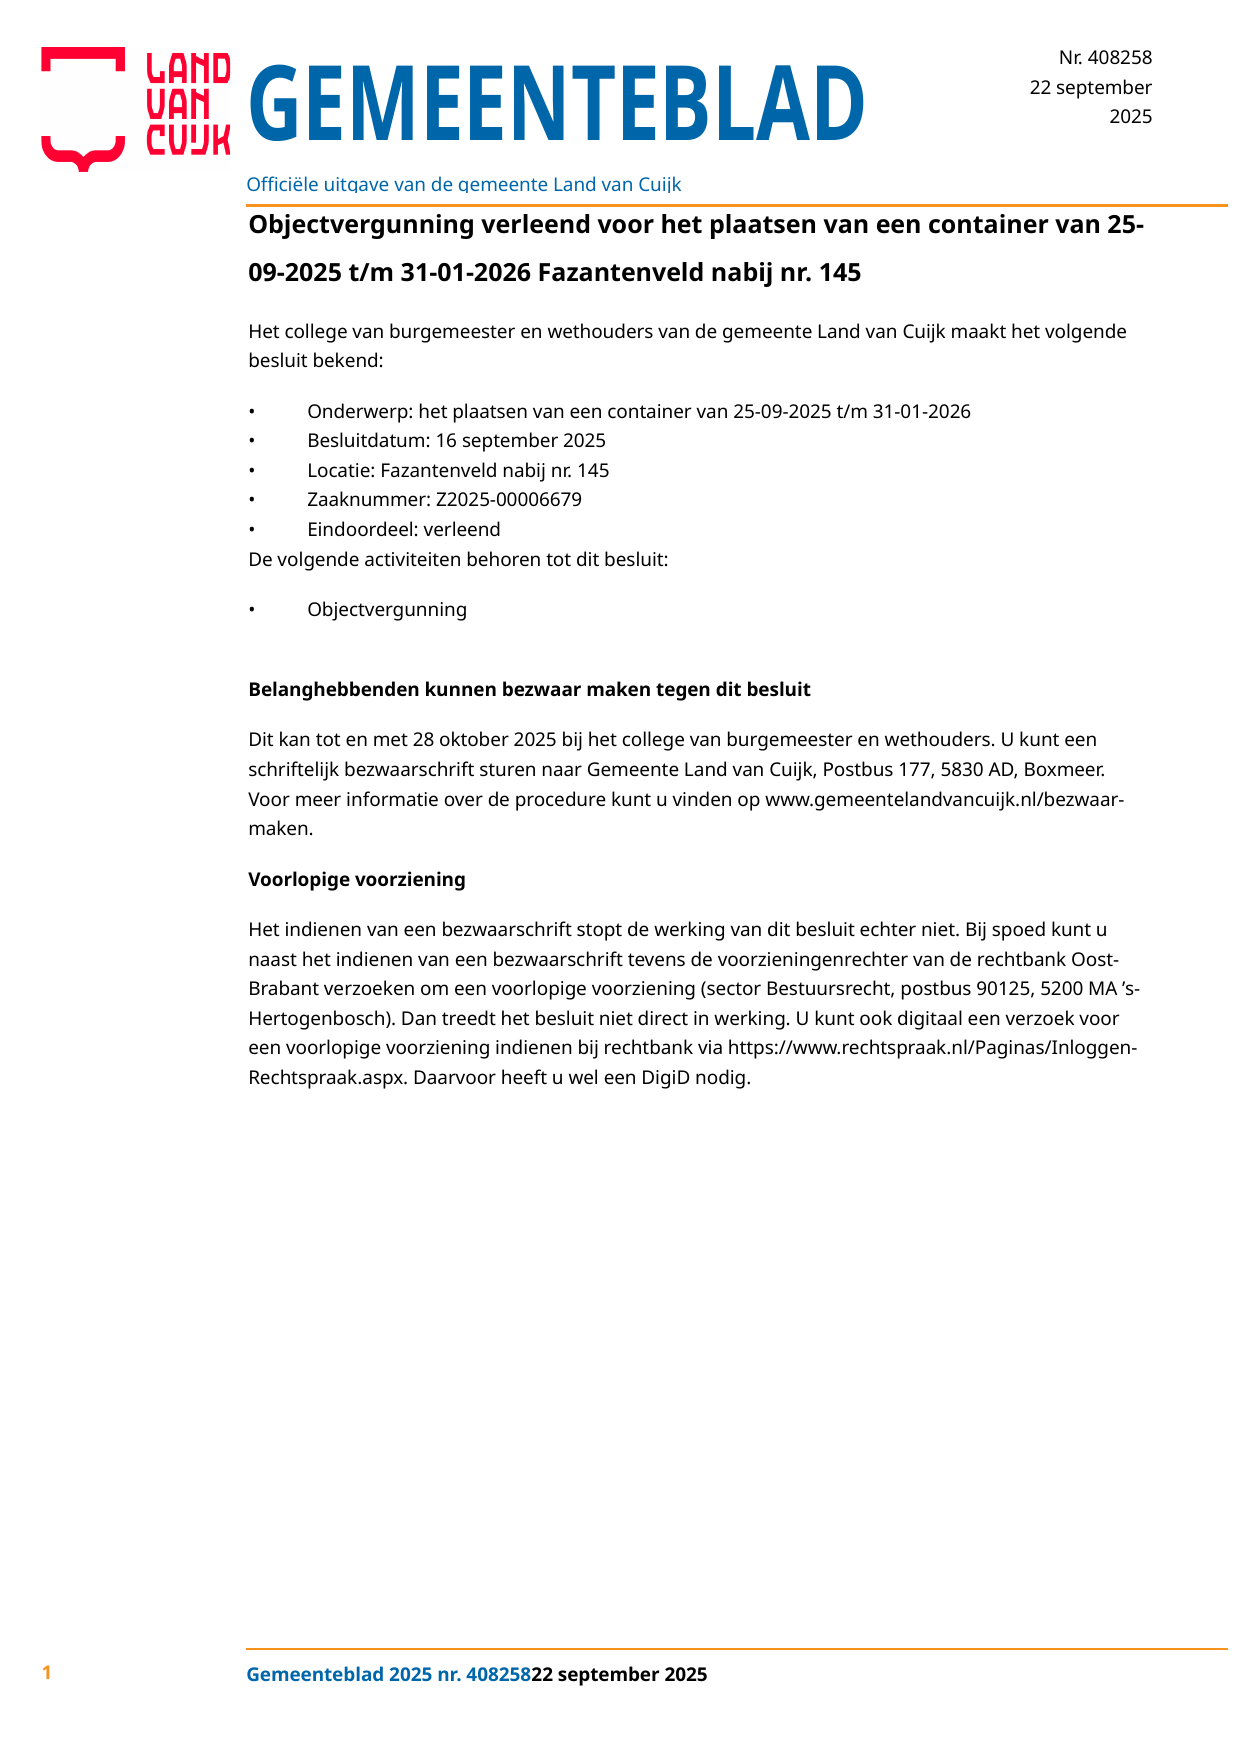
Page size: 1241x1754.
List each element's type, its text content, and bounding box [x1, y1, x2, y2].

text Voorlopige voorziening [248, 866, 1152, 892]
list Objectvergunning [248, 596, 1152, 622]
text Het college van burgemeester en wethouders van de gemeente Land van Cuijk maakt het volgende besluit bekend: [248, 318, 1152, 373]
list Zaaknummer: Z2025-00006679 [248, 487, 1152, 512]
text Het indienen van een bezwaarschrift stopt de werking van dit besluit echter niet. Bij spoed kunt u naast het indienen van een bezwaarschrift tevens de voorzieningenrechter van de rechtbank Oost-Brabant verzoeken om een voorlopige voorziening (sector Bestuursrecht, postbus 90125, 5200 MA ’s-Hertogenbosch). Dan treedt het besluit niet direct in werking. U kunt ook digitaal een verzoek voor een voorlopige voorziening indienen bij rechtbank via https://www.rechtspraak.nl/Paginas/Inloggen-Rechtspraak.aspx. Daarvoor heeft u wel een DigiD nodig. [248, 916, 1152, 1090]
picture [41, 47, 231, 172]
text De volgende activiteiten behoren tot dit besluit: [248, 546, 1152, 572]
list Onderwerp: het plaatsen van een container van 25-09-2025 t/m 31-01-2026 [248, 398, 1152, 424]
list Eindoordeel: verleend [248, 516, 1152, 542]
list Locatie: Fazantenveld nabij nr. 145 [248, 457, 1152, 483]
text Dit kan tot en met 28 oktober 2025 bij het college van burgemeester en wethouders. U kunt een schriftelijk bezwaarschrift sturen naar Gemeente Land van Cuijk, Postbus 177, 5830 AD, Boxmeer. Voor meer informatie over de procedure kunt u vinden op www.gemeentelandvancuijk.nl/bezwaar-maken. [248, 727, 1152, 841]
list Besluitdatum: 16 september 2025 [248, 427, 1152, 453]
text Objectvergunning verleend voor het plaatsen van een container van 25-09-2025 t/m 31-01-2026 Fazantenveld nabij nr. 145 [248, 207, 1152, 288]
text Belanghebbenden kunnen bezwaar maken tegen dit besluit [248, 676, 1152, 702]
